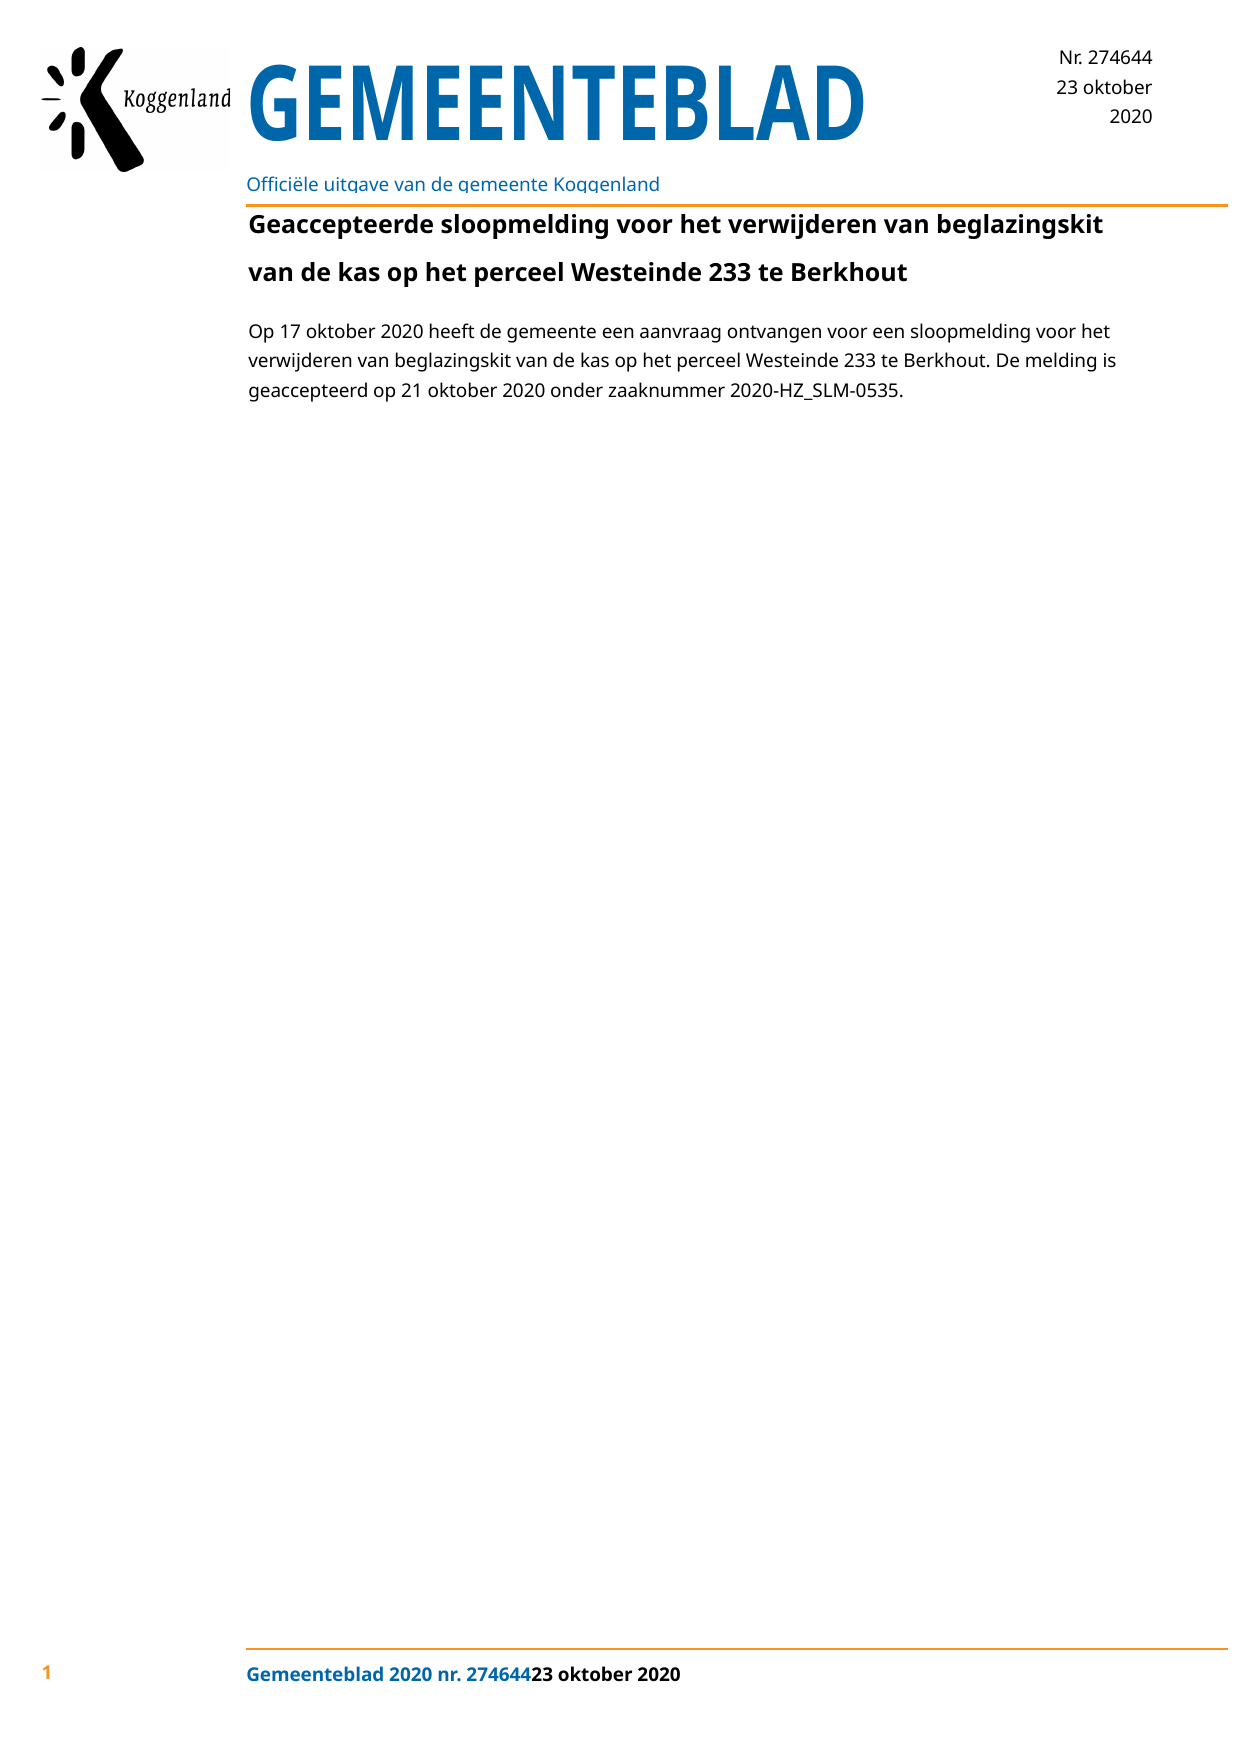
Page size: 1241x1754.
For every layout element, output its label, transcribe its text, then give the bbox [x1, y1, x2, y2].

text Op 17 oktober 2020 heeft de gemeente een aanvraag ontvangen voor een sloopmelding voor het verwijderen van beglazingskit van de kas op het perceel Westeinde 233 te Berkhout. De melding is geaccepteerd op 21 oktober 2020 onder zaaknummer 2020-HZ_SLM-0535. [248, 318, 1152, 403]
picture [41, 47, 231, 172]
text Geaccepteerde sloopmelding voor het verwijderen van beglazingskit van de kas op het perceel Westeinde 233 te Berkhout [248, 207, 1152, 288]
